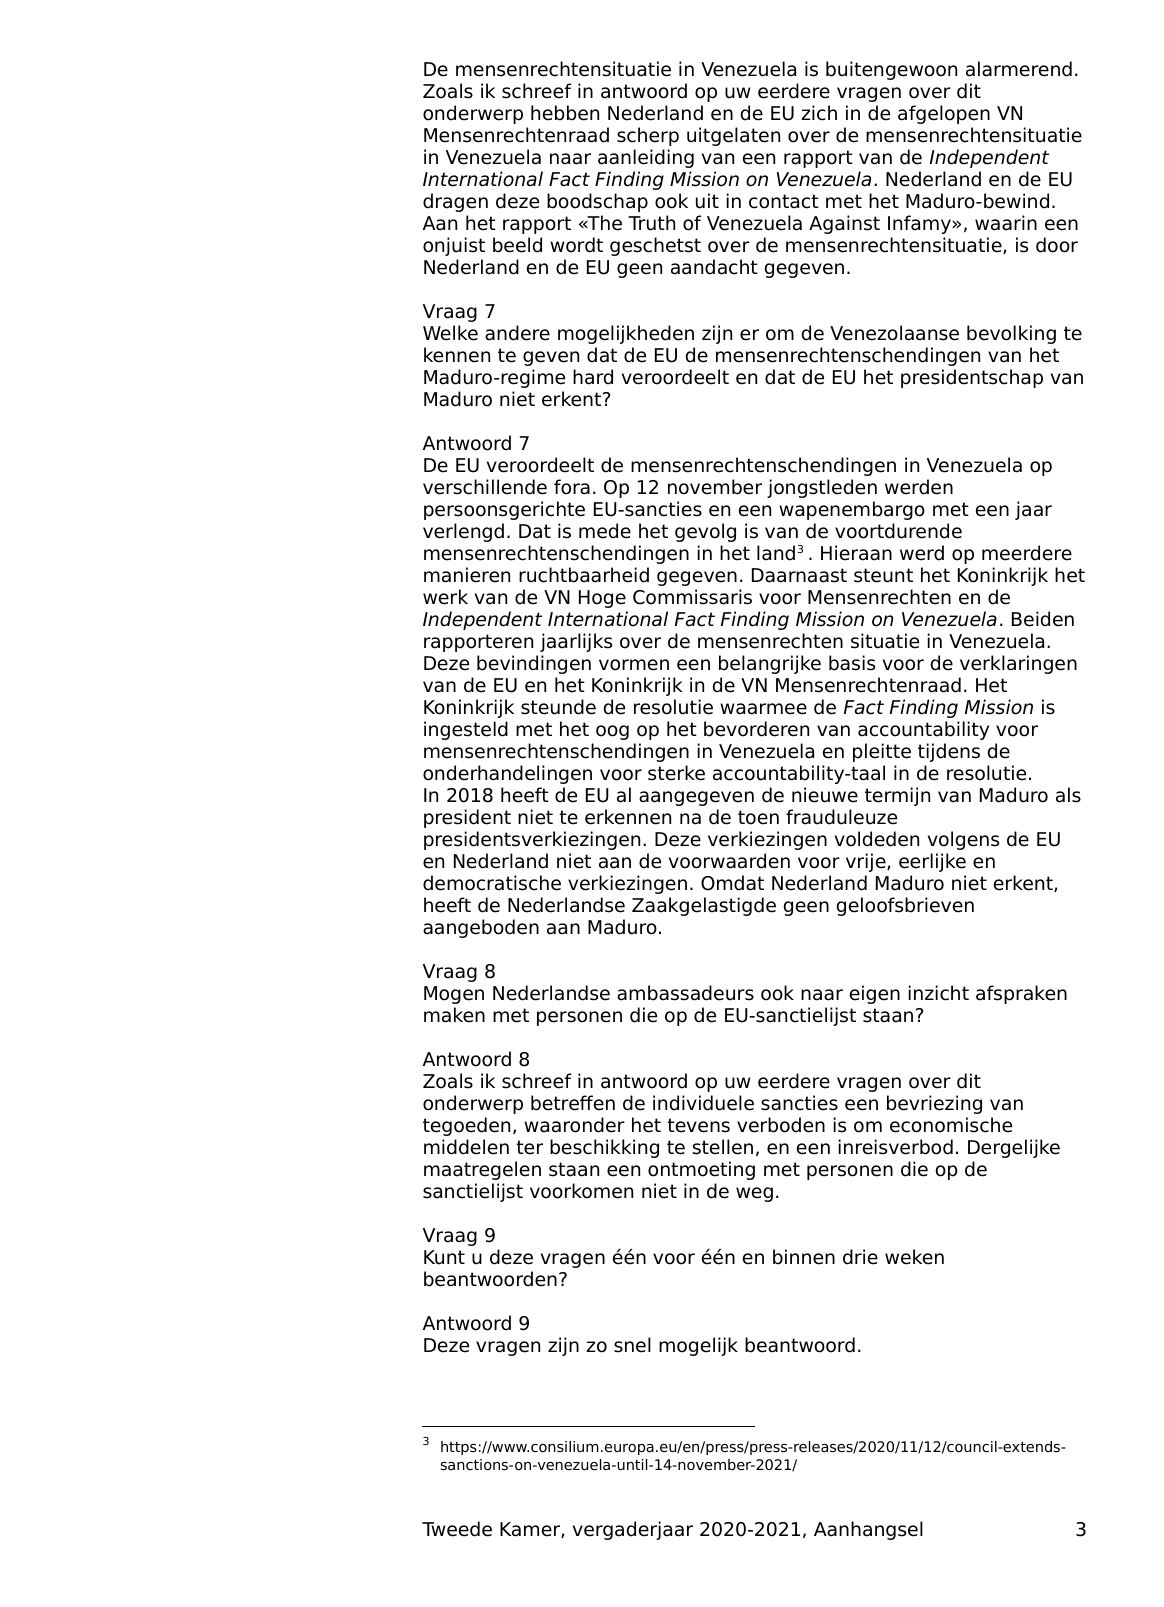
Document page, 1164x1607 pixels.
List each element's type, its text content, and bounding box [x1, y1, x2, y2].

text De mensenrechtensituatie in Venezuela is buitengewoon alarmerend. Zoals ik schreef in antwoord op uw eerdere vragen over dit onderwerp hebben Nederland en de EU zich in de afgelopen VN Mensenrechtenraad scherp uitgelaten over de mensenrechtensituatie in Venezuela naar aanleiding van een rapport van de Independent International Fact Finding Mission on Venezuela. Nederland en de EU dragen deze boodschap ook uit in contact met het Maduro-bewind. Aan het rapport «The Truth of Venezuela Against Infamy», waarin een onjuist beeld wordt geschetst over de mensenrechtensituatie, is door Nederland en de EU geen aandacht gegeven. [422, 59, 1087, 279]
text Antwoord 8 [422, 1049, 1087, 1071]
text Deze vragen zijn zo snel mogelijk beantwoord. [422, 1335, 1087, 1357]
text Welke andere mogelijkheden zijn er om de Venezolaanse bevolking te kennen te geven dat de EU de mensenrechtenschendingen van het Maduro-regime hard veroordeelt en dat de EU het presidentschap van Maduro niet erkent? [422, 323, 1087, 411]
text https://www.consilium.europa.eu/en/press/press-releases/2020/11/12/council-extends-sanctions-on-venezuela-until-14-november-2021/ [422, 1435, 1087, 1474]
text Mogen Nederlandse ambassadeurs ook naar eigen inzicht afspraken maken met personen die op de EU-sanctielijst staan? [422, 983, 1087, 1027]
text Antwoord 7 [422, 433, 1087, 455]
text Antwoord 9 [422, 1313, 1087, 1335]
text Vraag 8 [422, 961, 1087, 983]
text De EU veroordeelt de mensenrechtenschendingen in Venezuela op verschillende fora. Op 12 november jongstleden werden persoonsgerichte EU-sancties en een wapenembargo met een jaar verlengd. Dat is mede het gevolg is van de voortdurende mensenrechtenschendingen in het land. Hieraan werd op meerdere manieren ruchtbaarheid gegeven. Daarnaast steunt het Koninkrijk het werk van de VN Hoge Commissaris voor Mensenrechten en de Independent International Fact Finding Mission on Venezuela. Beiden rapporteren jaarlijks over de mensenrechten situatie in Venezuela. Deze bevindingen vormen een belangrijke basis voor de verklaringen van de EU en het Koninkrijk in de VN Mensenrechtenraad. Het Koninkrijk steunde de resolutie waarmee de Fact Finding Mission is ingesteld met het oog op het bevorderen van accountability voor mensenrechtenschendingen in Venezuela en pleitte tijdens de onderhandelingen voor sterke accountability-taal in de resolutie. [422, 455, 1087, 785]
text Vraag 7 [422, 301, 1087, 323]
text In 2018 heeft de EU al aangegeven de nieuwe termijn van Maduro als president niet te erkennen na de toen frauduleuze presidentsverkiezingen. Deze verkiezingen voldeden volgens de EU en Nederland niet aan de voorwaarden voor vrije, eerlijke en democratische verkiezingen. Omdat Nederland Maduro niet erkent, heeft de Nederlandse Zaakgelastigde geen geloofsbrieven aangeboden aan Maduro. [422, 785, 1087, 939]
text Kunt u deze vragen één voor één en binnen drie weken beantwoorden? [422, 1247, 1087, 1291]
text Vraag 9 [422, 1225, 1087, 1247]
text Zoals ik schreef in antwoord op uw eerdere vragen over dit onderwerp betreffen de individuele sancties een bevriezing van tegoeden, waaronder het tevens verboden is om economische middelen ter beschikking te stellen, en een inreisverbod. Dergelijke maatregelen staan een ontmoeting met personen die op de sanctielijst voorkomen niet in de weg. [422, 1071, 1087, 1203]
